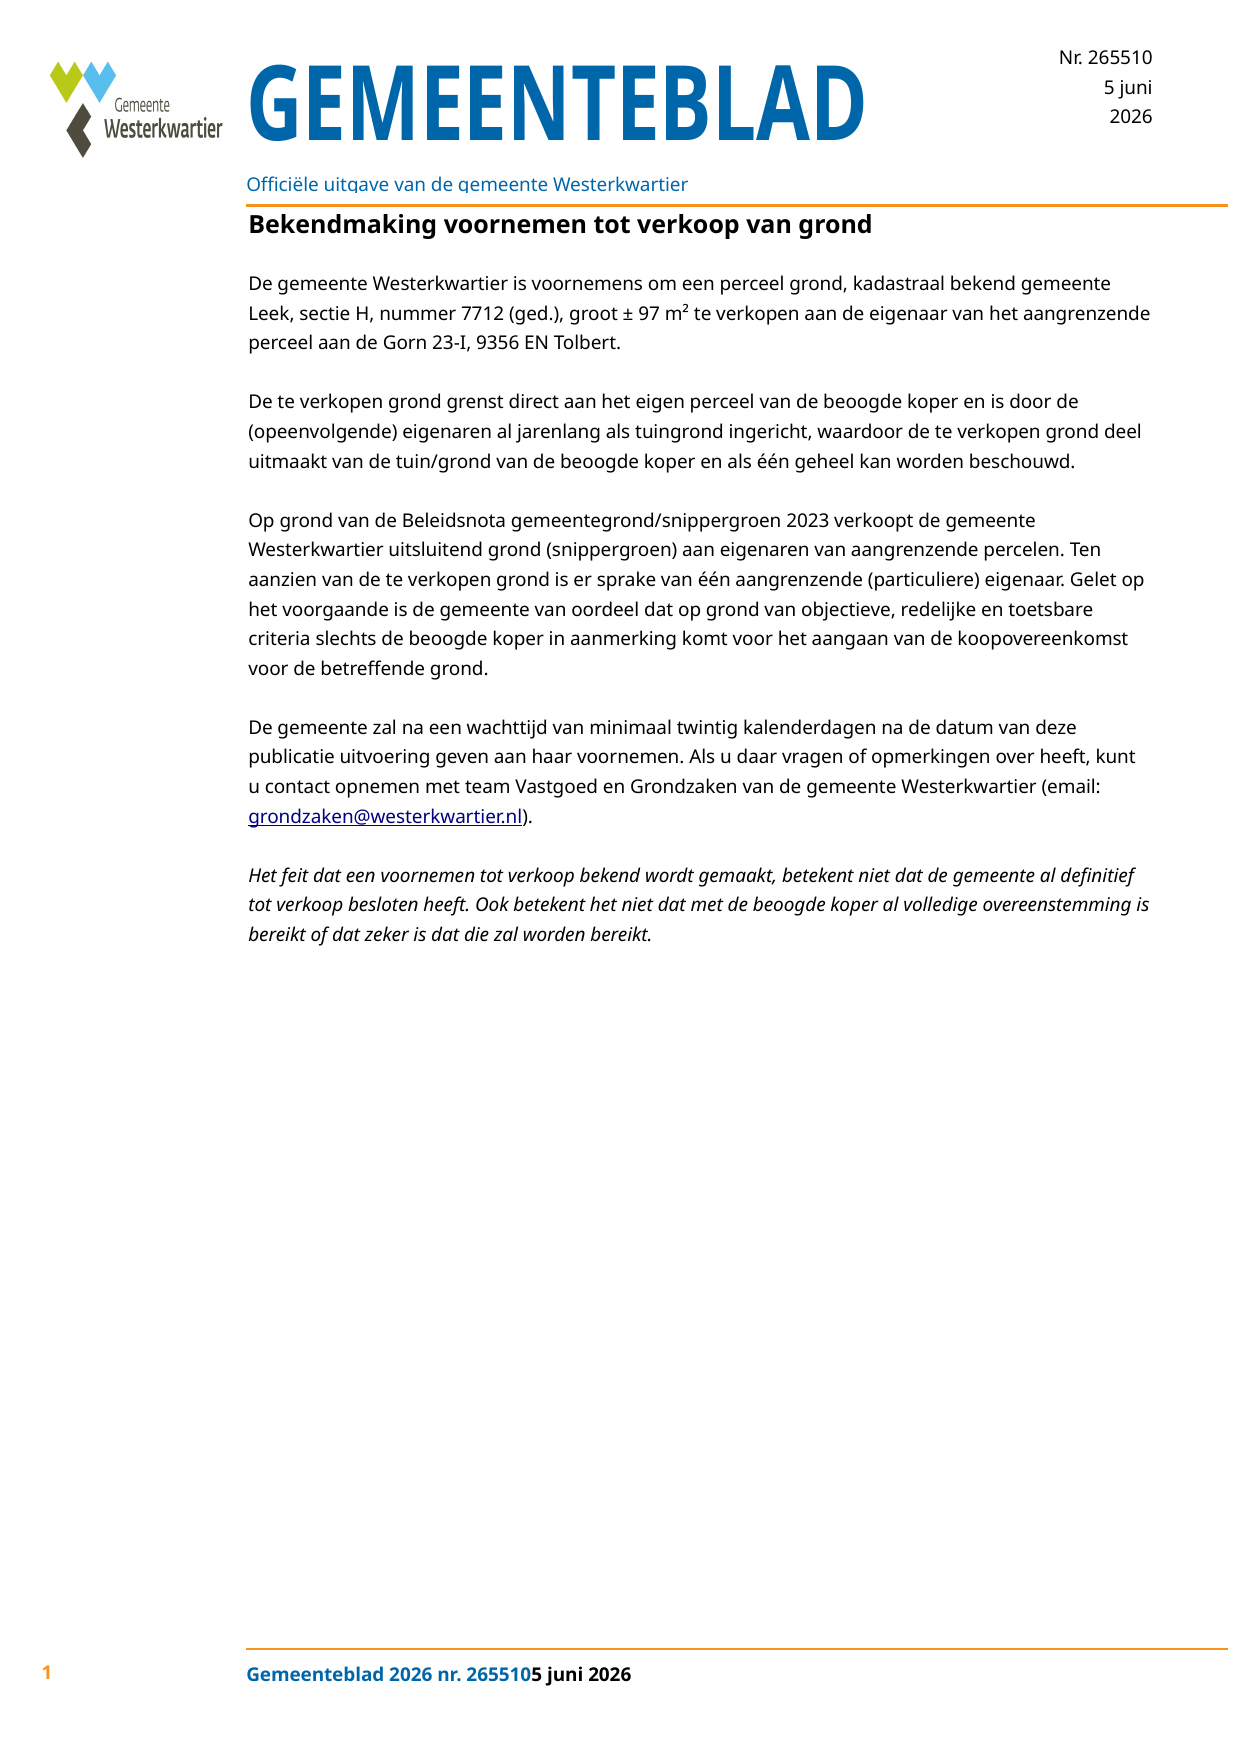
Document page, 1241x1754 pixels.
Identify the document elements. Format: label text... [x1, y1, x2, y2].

text De gemeente Westerkwartier is voornemens om een perceel grond, kadastraal bekend gemeente Leek, sectie H, nummer 7712 (ged.), groot ± 97 m² te verkopen aan de eigenaar van het aangrenzende perceel aan de Gorn 23-I, 9356 EN Tolbert. [248, 270, 1152, 355]
text Op grond van de Beleidsnota gemeentegrond/snippergroen 2023 verkoopt de gemeente Westerkwartier uitsluitend grond (snippergroen) aan eigenaren van aangrenzende percelen. Ten aanzien van de te verkopen grond is er sprake van één aangrenzende (particuliere) eigenaar. Gelet op het voorgaande is de gemeente van oordeel dat op grond van objectieve, redelijke en toetsbare criteria slechts de beoogde koper in aanmerking komt voor het aangaan van de koopovereenkomst voor de betreffende grond. [248, 507, 1152, 681]
text De gemeente zal na een wachttijd van minimaal twintig kalenderdagen na de datum van deze publicatie uitvoering geven aan haar voornemen. Als u daar vragen of opmerkingen over heeft, kunt u contact opnemen met team Vastgoed en Grondzaken van de gemeente Westerkwartier (email: grondzaken@westerkwartier.nl). [248, 714, 1152, 828]
picture [41, 47, 231, 172]
text Bekendmaking voornemen tot verkoop van grond [248, 207, 1152, 241]
text De te verkopen grond grenst direct aan het eigen perceel van de beoogde koper en is door de (opeenvolgende) eigenaren al jarenlang als tuingrond ingericht, waardoor de te verkopen grond deel uitmaakt van de tuin/grond van de beoogde koper en als één geheel kan worden beschouwd. [248, 389, 1152, 473]
text Het feit dat een voornemen tot verkoop bekend wordt gemaakt, betekent niet dat de gemeente al definitief tot verkoop besloten heeft. Ook betekent het niet dat met de beoogde koper al volledige overeenstemming is bereikt of dat zeker is dat die zal worden bereikt. [248, 862, 1152, 947]
